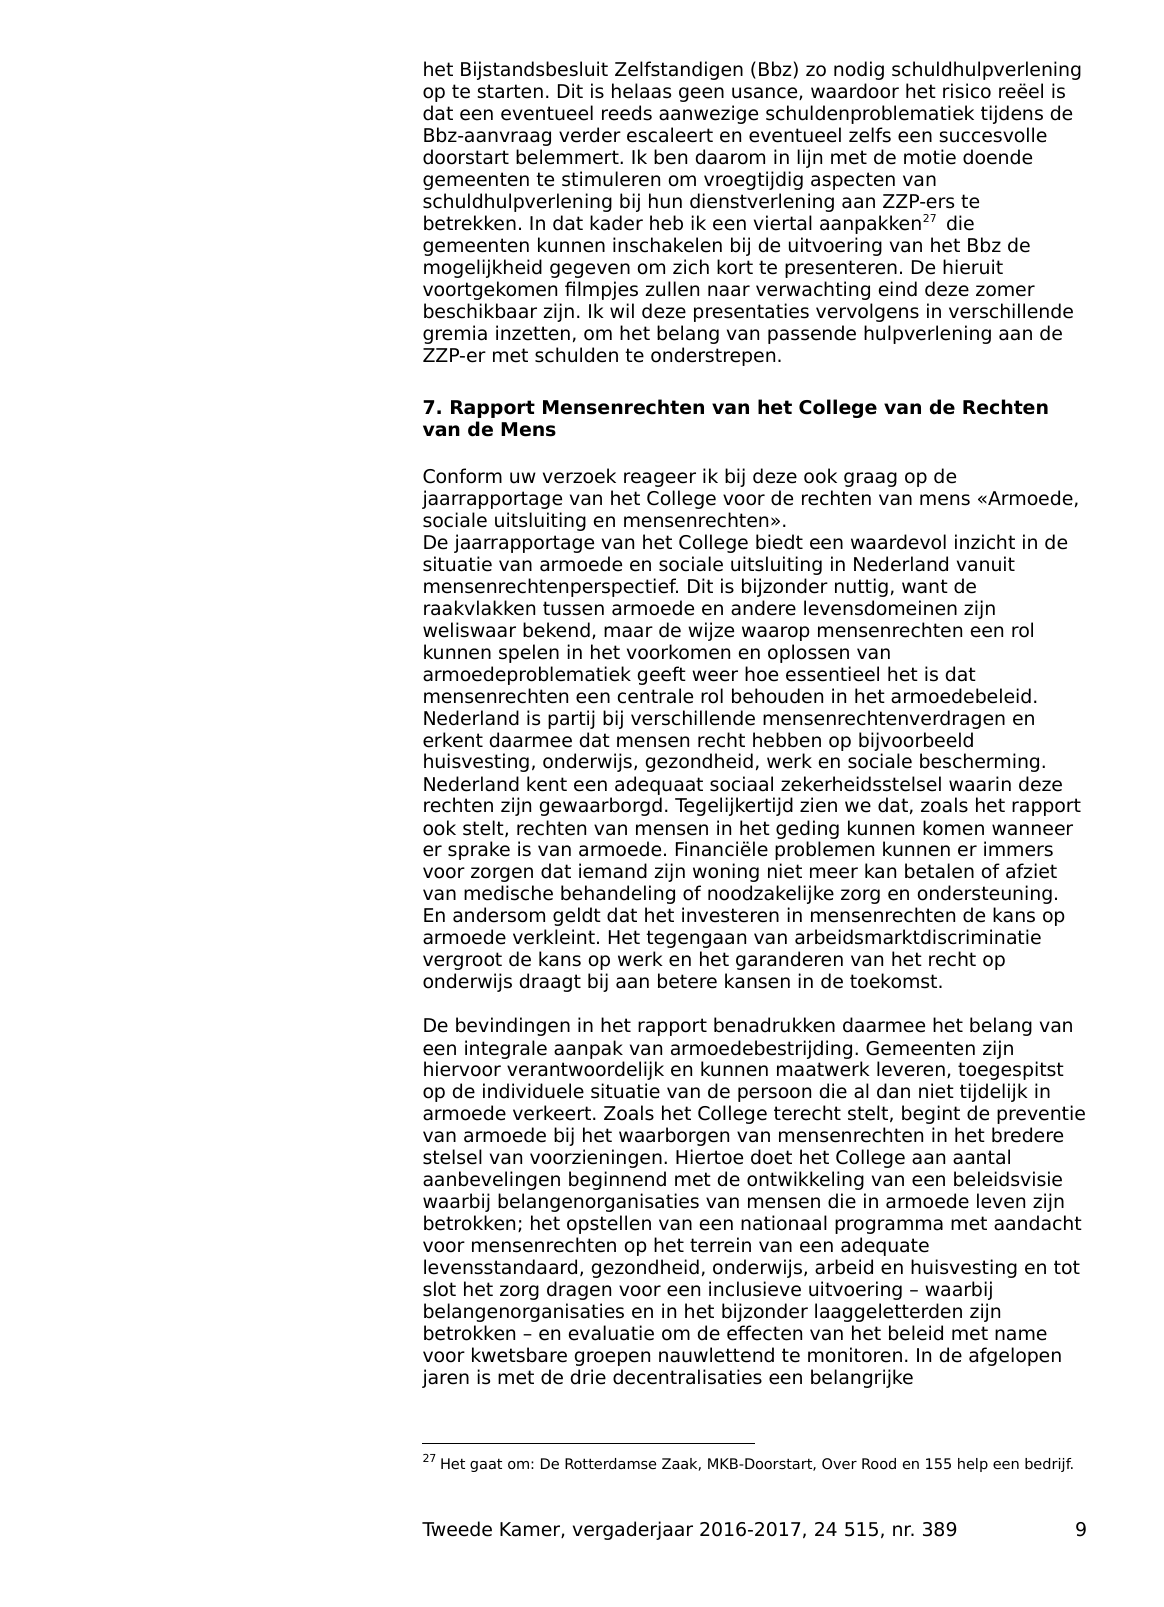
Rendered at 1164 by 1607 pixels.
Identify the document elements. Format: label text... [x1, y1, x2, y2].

text De bevindingen in het rapport benadrukken daarmee het belang van een integrale aanpak van armoedebestrijding. Gemeenten zijn hiervoor verantwoordelijk en kunnen maatwerk leveren, toegespitst op de individuele situatie van de persoon die al dan niet tijdelijk in armoede verkeert. Zoals het College terecht stelt, begint de preventie van armoede bij het waarborgen van mensenrechten in het bredere stelsel van voorzieningen. Hiertoe doet het College aan aantal aanbevelingen beginnend met de ontwikkeling van een beleidsvisie waarbij belangenorganisaties van mensen die in armoede leven zijn betrokken; het opstellen van een nationaal programma met aandacht voor mensenrechten op het terrein van een adequate levensstandaard, gezondheid, onderwijs, arbeid en huisvesting en tot slot het zorg dragen voor een inclusieve uitvoering – waarbij belangenorganisaties en in het bijzonder laaggeletterden zijn betrokken – en evaluatie om de effecten van het beleid met name voor kwetsbare groepen nauwlettend te monitoren. In de afgelopen jaren is met de drie decentralisaties een belangrijke [422, 1015, 1087, 1389]
text Het gaat om: De Rotterdamse Zaak, MKB-Doorstart, Over Rood en 155 help een bedrijf. [422, 1452, 1087, 1474]
text Conform uw verzoek reageer ik bij deze ook graag op de jaarrapportage van het College voor de rechten van mens «Armoede, sociale uitsluiting en mensenrechten». [422, 466, 1087, 532]
text het Bijstandsbesluit Zelfstandigen (Bbz) zo nodig schuldhulpverlening op te starten. Dit is helaas geen usance, waardoor het risico reëel is dat een eventueel reeds aanwezige schuldenproblematiek tijdens de Bbz-aanvraag verder escaleert en eventueel zelfs een succesvolle doorstart belemmert. Ik ben daarom in lijn met de motie doende gemeenten te stimuleren om vroegtijdig aspecten van schuldhulpverlening bij hun dienstverlening aan ZZP-ers te betrekken. In dat kader heb ik een viertal aanpakken die gemeenten kunnen inschakelen bij de uitvoering van het Bbz de mogelijkheid gegeven om zich kort te presenteren. De hieruit voortgekomen filmpjes zullen naar verwachting eind deze zomer beschikbaar zijn. Ik wil deze presentaties vervolgens in verschillende gremia inzetten, om het belang van passende hulpverlening aan de ZZP-er met schulden te onderstrepen. [422, 59, 1087, 367]
subtitle 7. Rapport Mensenrechten van het College van de Rechten van de Mens [422, 397, 1087, 441]
text Nederland is partij bij verschillende mensenrechtenverdragen en erkent daarmee dat mensen recht hebben op bijvoorbeeld huisvesting, onderwijs, gezondheid, werk en sociale bescherming. Nederland kent een adequaat sociaal zekerheidsstelsel waarin deze rechten zijn gewaarborgd. Tegelijkertijd zien we dat, zoals het rapport ook stelt, rechten van mensen in het geding kunnen komen wanneer er sprake is van armoede. Financiële problemen kunnen er immers voor zorgen dat iemand zijn woning niet meer kan betalen of afziet van medische behandeling of noodzakelijke zorg en ondersteuning. En andersom geldt dat het investeren in mensenrechten de kans op armoede verkleint. Het tegengaan van arbeidsmarktdiscriminatie vergroot de kans op werk en het garanderen van het recht op onderwijs draagt bij aan betere kansen in de toekomst. [422, 707, 1087, 993]
text De jaarrapportage van het College biedt een waardevol inzicht in de situatie van armoede en sociale uitsluiting in Nederland vanuit mensenrechtenperspectief. Dit is bijzonder nuttig, want de raakvlakken tussen armoede en andere levensdomeinen zijn weliswaar bekend, maar de wijze waarop mensenrechten een rol kunnen spelen in het voorkomen en oplossen van armoedeproblematiek geeft weer hoe essentieel het is dat mensenrechten een centrale rol behouden in het armoedebeleid. [422, 532, 1087, 707]
